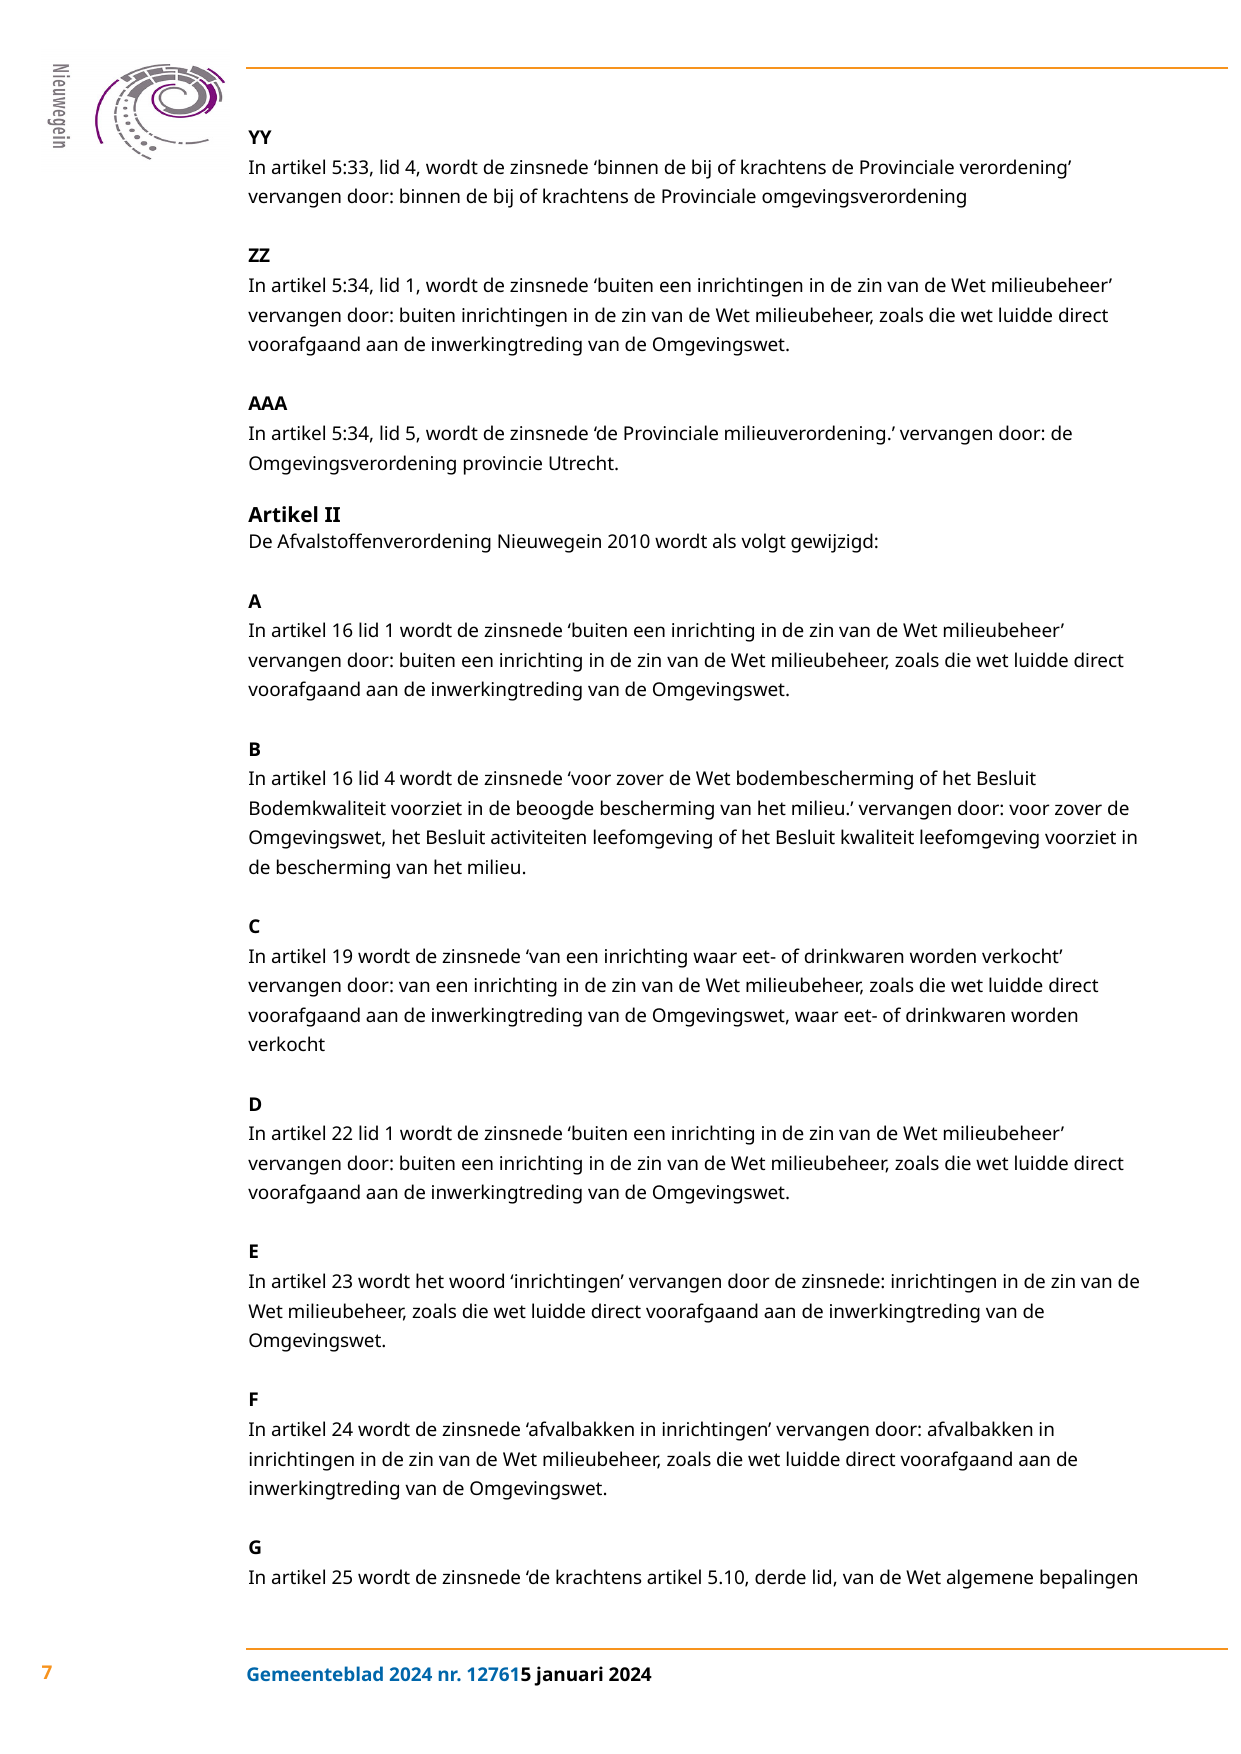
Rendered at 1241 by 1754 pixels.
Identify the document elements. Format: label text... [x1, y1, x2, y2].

text Artikel II [248, 500, 1152, 529]
picture [41, 47, 231, 172]
text In artikel 16 lid 4 wordt de zinsnede ‘voor zover de Wet bodembescherming of het Besluit Bodemkwaliteit voorziet in de beoogde bescherming van het milieu.’ vervangen door: voor zover de Omgevingswet, het Besluit activiteiten leefomgeving of het Besluit kwaliteit leefomgeving voorziet in de bescherming van het milieu. [248, 765, 1152, 880]
text YY [248, 124, 1152, 150]
text F [248, 1387, 1152, 1412]
text De Afvalstoffenverordening Nieuwegein 2010 wordt als volgt gewijzigd: [248, 529, 1152, 554]
text G [248, 1534, 1152, 1560]
text E [248, 1239, 1152, 1264]
text ZZ [248, 243, 1152, 268]
text B [248, 736, 1152, 761]
text In artikel 24 wordt de zinsnede ‘afvalbakken in inrichtingen’ vervangen door: afvalbakken in inrichtingen in de zin van de Wet milieubeheer, zoals die wet luidde direct voorafgaand aan de inwerkingtreding van de Omgevingswet. [248, 1416, 1152, 1501]
text In artikel 23 wordt het woord ‘inrichtingen’ vervangen door de zinsnede: inrichtingen in de zin van de Wet milieubeheer, zoals die wet luidde direct voorafgaand aan de inwerkingtreding van de Omgevingswet. [248, 1268, 1152, 1353]
text D [248, 1091, 1152, 1116]
text In artikel 5:33, lid 4, wordt de zinsnede ‘binnen de bij of krachtens de Provinciale verordening’ vervangen door: binnen de bij of krachtens de Provinciale omgevingsverordening [248, 154, 1152, 209]
text In artikel 19 wordt de zinsnede ‘van een inrichting waar eet- of drinkwaren worden verkocht’ vervangen door: van een inrichting in de zin van de Wet milieubeheer, zoals die wet luidde direct voorafgaand aan de inwerkingtreding van de Omgevingswet, waar eet- of drinkwaren worden verkocht [248, 943, 1152, 1057]
text In artikel 5:34, lid 5, wordt de zinsnede ‘de Provinciale milieuverordening.’ vervangen door: de Omgevingsverordening provincie Utrecht. [248, 420, 1152, 476]
text In artikel 16 lid 1 wordt de zinsnede ‘buiten een inrichting in de zin van de Wet milieubeheer’ vervangen door: buiten een inrichting in de zin van de Wet milieubeheer, zoals die wet luidde direct voorafgaand aan de inwerkingtreding van de Omgevingswet. [248, 617, 1152, 702]
text In artikel 5:34, lid 1, wordt de zinsnede ‘buiten een inrichtingen in de zin van de Wet milieubeheer’ vervangen door: buiten inrichtingen in de zin van de Wet milieubeheer, zoals die wet luidde direct voorafgaand aan de inwerkingtreding van de Omgevingswet. [248, 272, 1152, 357]
text In artikel 25 wordt de zinsnede ‘de krachtens artikel 5.10, derde lid, van de Wet algemene bepalingen [248, 1564, 1152, 1590]
text AAA [248, 391, 1152, 416]
text C [248, 913, 1152, 939]
text In artikel 22 lid 1 wordt de zinsnede ‘buiten een inrichting in de zin van de Wet milieubeheer’ vervangen door: buiten een inrichting in de zin van de Wet milieubeheer, zoals die wet luidde direct voorafgaand aan de inwerkingtreding van de Omgevingswet. [248, 1120, 1152, 1205]
text A [248, 588, 1152, 613]
